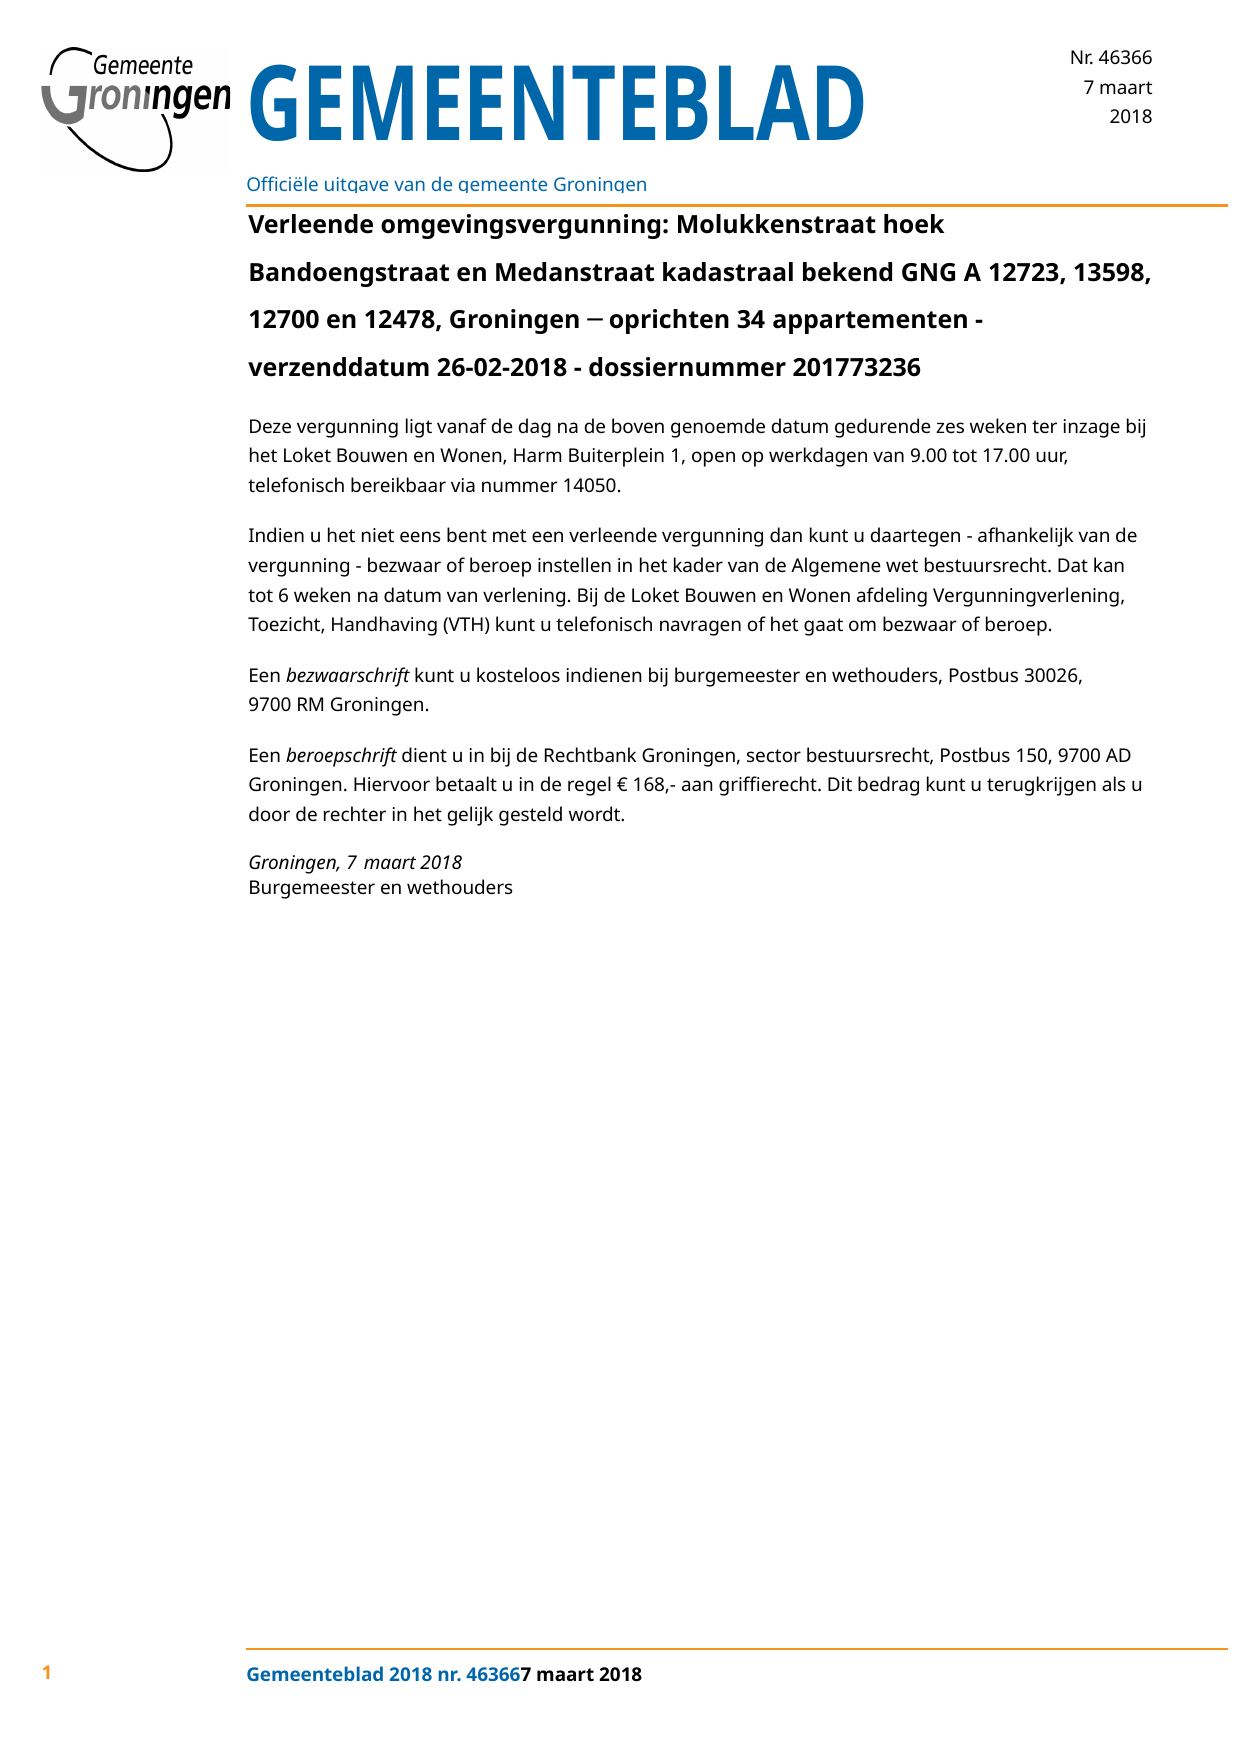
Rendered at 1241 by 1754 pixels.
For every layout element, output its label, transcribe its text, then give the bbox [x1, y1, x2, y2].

text Groningen, 7 maart 2018 [248, 849, 1152, 874]
text Een beroepschrift dient u in bij de Rechtbank Groningen, sector bestuursrecht, Postbus 150, 9700 AD Groningen. Hiervoor betaalt u in de regel € 168,- aan griffierecht. Dit bedrag kunt u terugkrijgen als u door de rechter in het gelijk gesteld wordt. [248, 742, 1152, 827]
text Burgemeester en wethouders [248, 874, 1152, 900]
text Een bezwaarschrift kunt u kosteloos indienen bij burgemeester en wethouders, Postbus 30026, 9700 RM Groningen. [248, 662, 1152, 717]
text Deze vergunning ligt vanaf de dag na de boven genoemde datum gedurende zes weken ter inzage bij het Loket Bouwen en Wonen, Harm Buiterplein 1, open op werkdagen van 9.00 tot 17.00 uur, telefonisch bereikbaar via nummer 14050. [248, 413, 1152, 498]
text Indien u het niet eens bent met een verleende vergunning dan kunt u daartegen - afhankelijk van de vergunning - bezwaar of beroep instellen in het kader van de Algemene wet bestuursrecht. Dat kan tot 6 weken na datum van verlening. Bij de Loket Bouwen en Wonen afdeling Vergunningverlening, Toezicht, Handhaving (VTH) kunt u telefonisch navragen of het gaat om bezwaar of beroep. [248, 523, 1152, 637]
text Verleende omgevingsvergunning: Molukkenstraat hoek Bandoengstraat en Medanstraat kadastraal bekend GNG A 12723, 13598, 12700 en 12478, Groningen ─ oprichten 34 appartementen - verzenddatum 26-02-2018 - dossiernummer 201773236 [248, 207, 1152, 384]
picture [41, 47, 231, 172]
